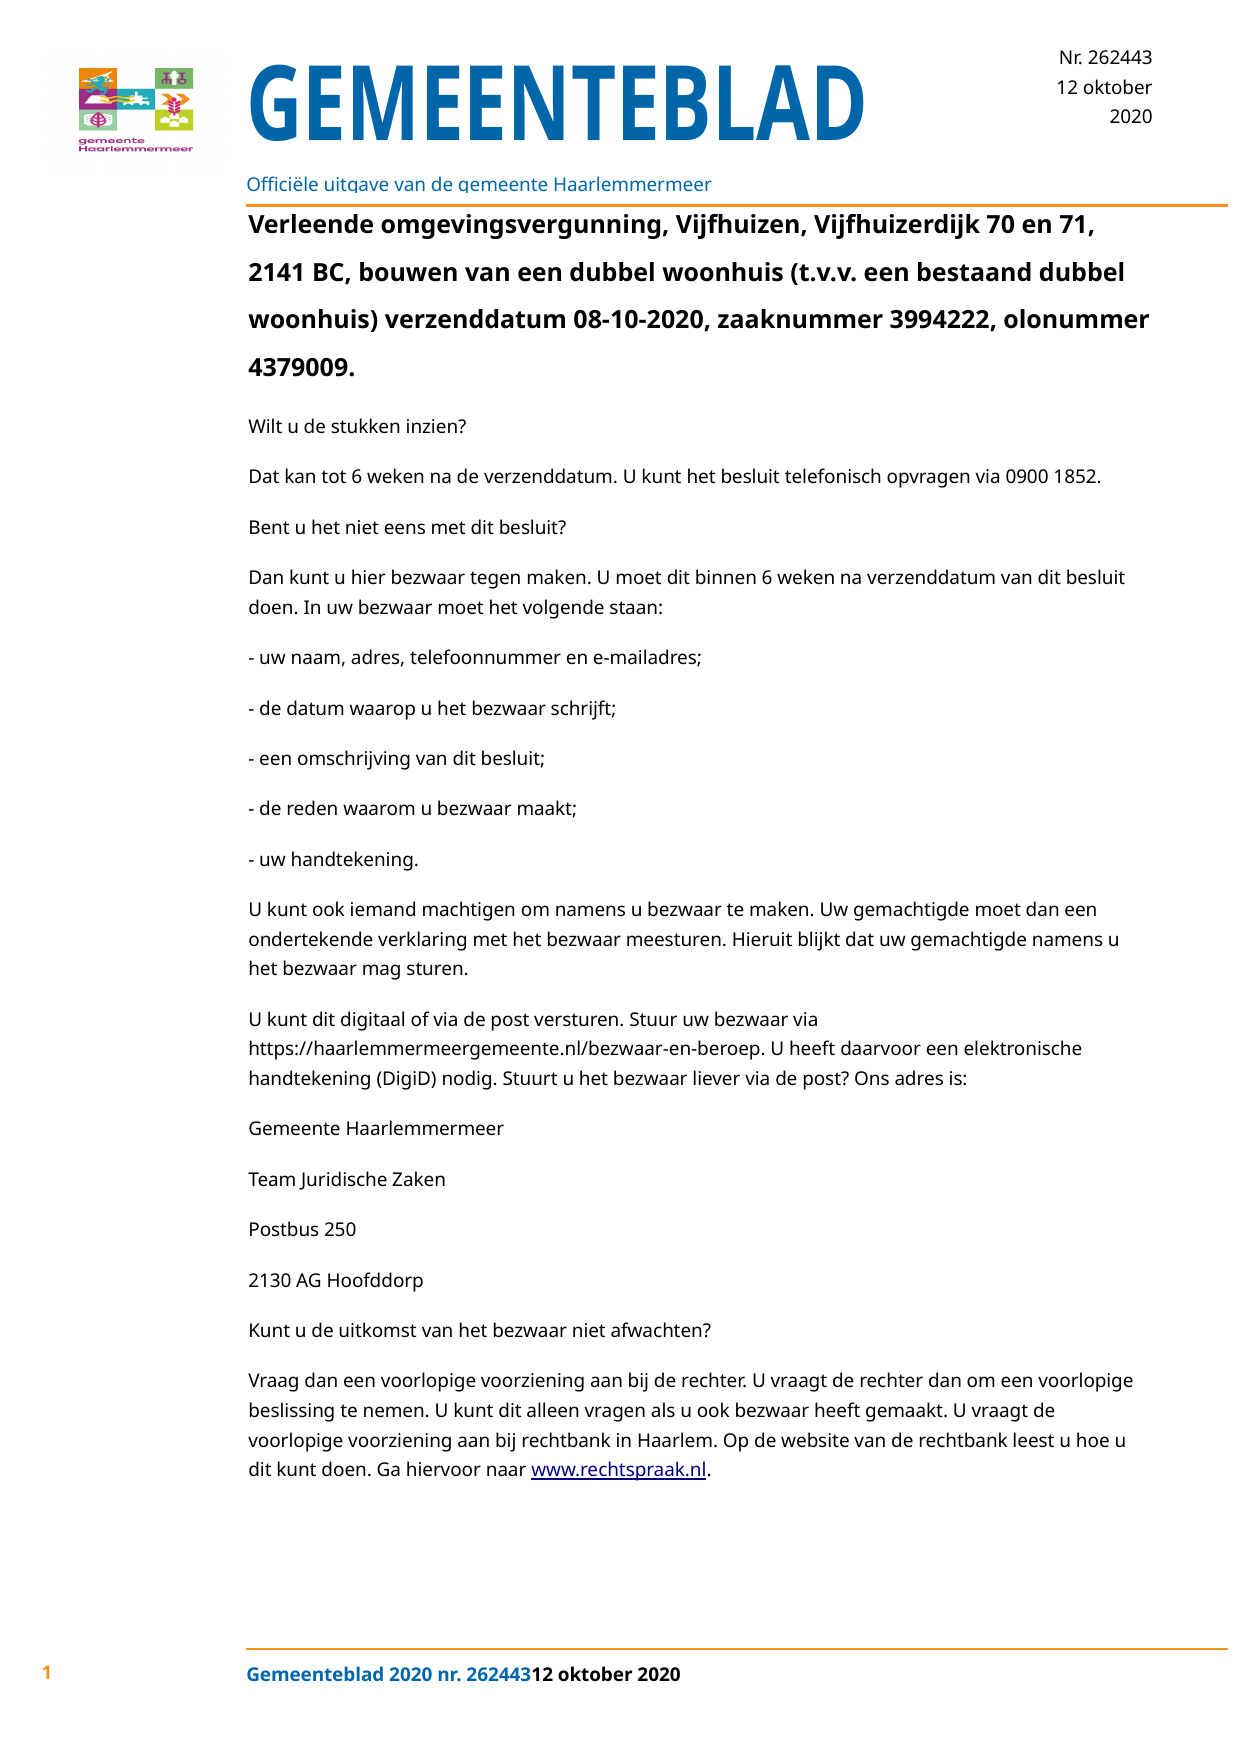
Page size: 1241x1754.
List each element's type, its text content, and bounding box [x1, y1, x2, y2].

text Verleende omgevingsvergunning, Vijfhuizen, Vijfhuizerdijk 70 en 71, 2141 BC, bouwen van een dubbel woonhuis (t.v.v. een bestaand dubbel woonhuis) verzenddatum 08-10-2020, zaaknummer 3994222, olonummer 4379009. [248, 207, 1152, 384]
text Gemeente Haarlemmermeer [248, 1116, 1152, 1141]
text Postbus 250 [248, 1216, 1152, 1242]
text - de datum waarop u het bezwaar schrijft; [248, 695, 1152, 721]
text Vraag dan een voorlopige voorziening aan bij de rechter. U vraagt de rechter dan om een voorlopige beslissing te nemen. U kunt dit alleen vragen als u ook bezwaar heeft gemaakt. U vraagt de voorlopige voorziening aan bij rechtbank in Haarlem. Op de website van de rechtbank leest u hoe u dit kunt doen. Ga hiervoor naar www.rechtspraak.nl. [248, 1368, 1152, 1482]
text Dan kunt u hier bezwaar tegen maken. U moet dit binnen 6 weken na verzenddatum van dit besluit doen. In uw bezwaar moet het volgende staan: [248, 564, 1152, 620]
text - de reden waarom u bezwaar maakt; [248, 796, 1152, 821]
text - uw handtekening. [248, 846, 1152, 872]
picture [41, 47, 231, 172]
text - uw naam, adres, telefoonnummer en e-mailadres; [248, 644, 1152, 670]
text Wilt u de stukken inzien? [248, 413, 1152, 439]
text - een omschrijving van dit besluit; [248, 745, 1152, 771]
text Kunt u de uitkomst van het bezwaar niet afwachten? [248, 1317, 1152, 1343]
text U kunt dit digitaal of via de post versturen. Stuur uw bezwaar via https://haarlemmermeergemeente.nl/bezwaar-en-beroep. U heeft daarvoor een elektronische handtekening (DigiD) nodig. Stuurt u het bezwaar liever via de post? Ons adres is: [248, 1006, 1152, 1091]
text U kunt ook iemand machtigen om namens u bezwaar te maken. Uw gemachtigde moet dan een ondertekende verklaring met het bezwaar meesturen. Hieruit blijkt dat uw gemachtigde namens u het bezwaar mag sturen. [248, 896, 1152, 981]
text Team Juridische Zaken [248, 1166, 1152, 1192]
text 2130 AG Hoofddorp [248, 1267, 1152, 1293]
text Dat kan tot 6 weken na de verzenddatum. U kunt het besluit telefonisch opvragen via 0900 1852. [248, 463, 1152, 489]
text Bent u het niet eens met dit besluit? [248, 514, 1152, 540]
